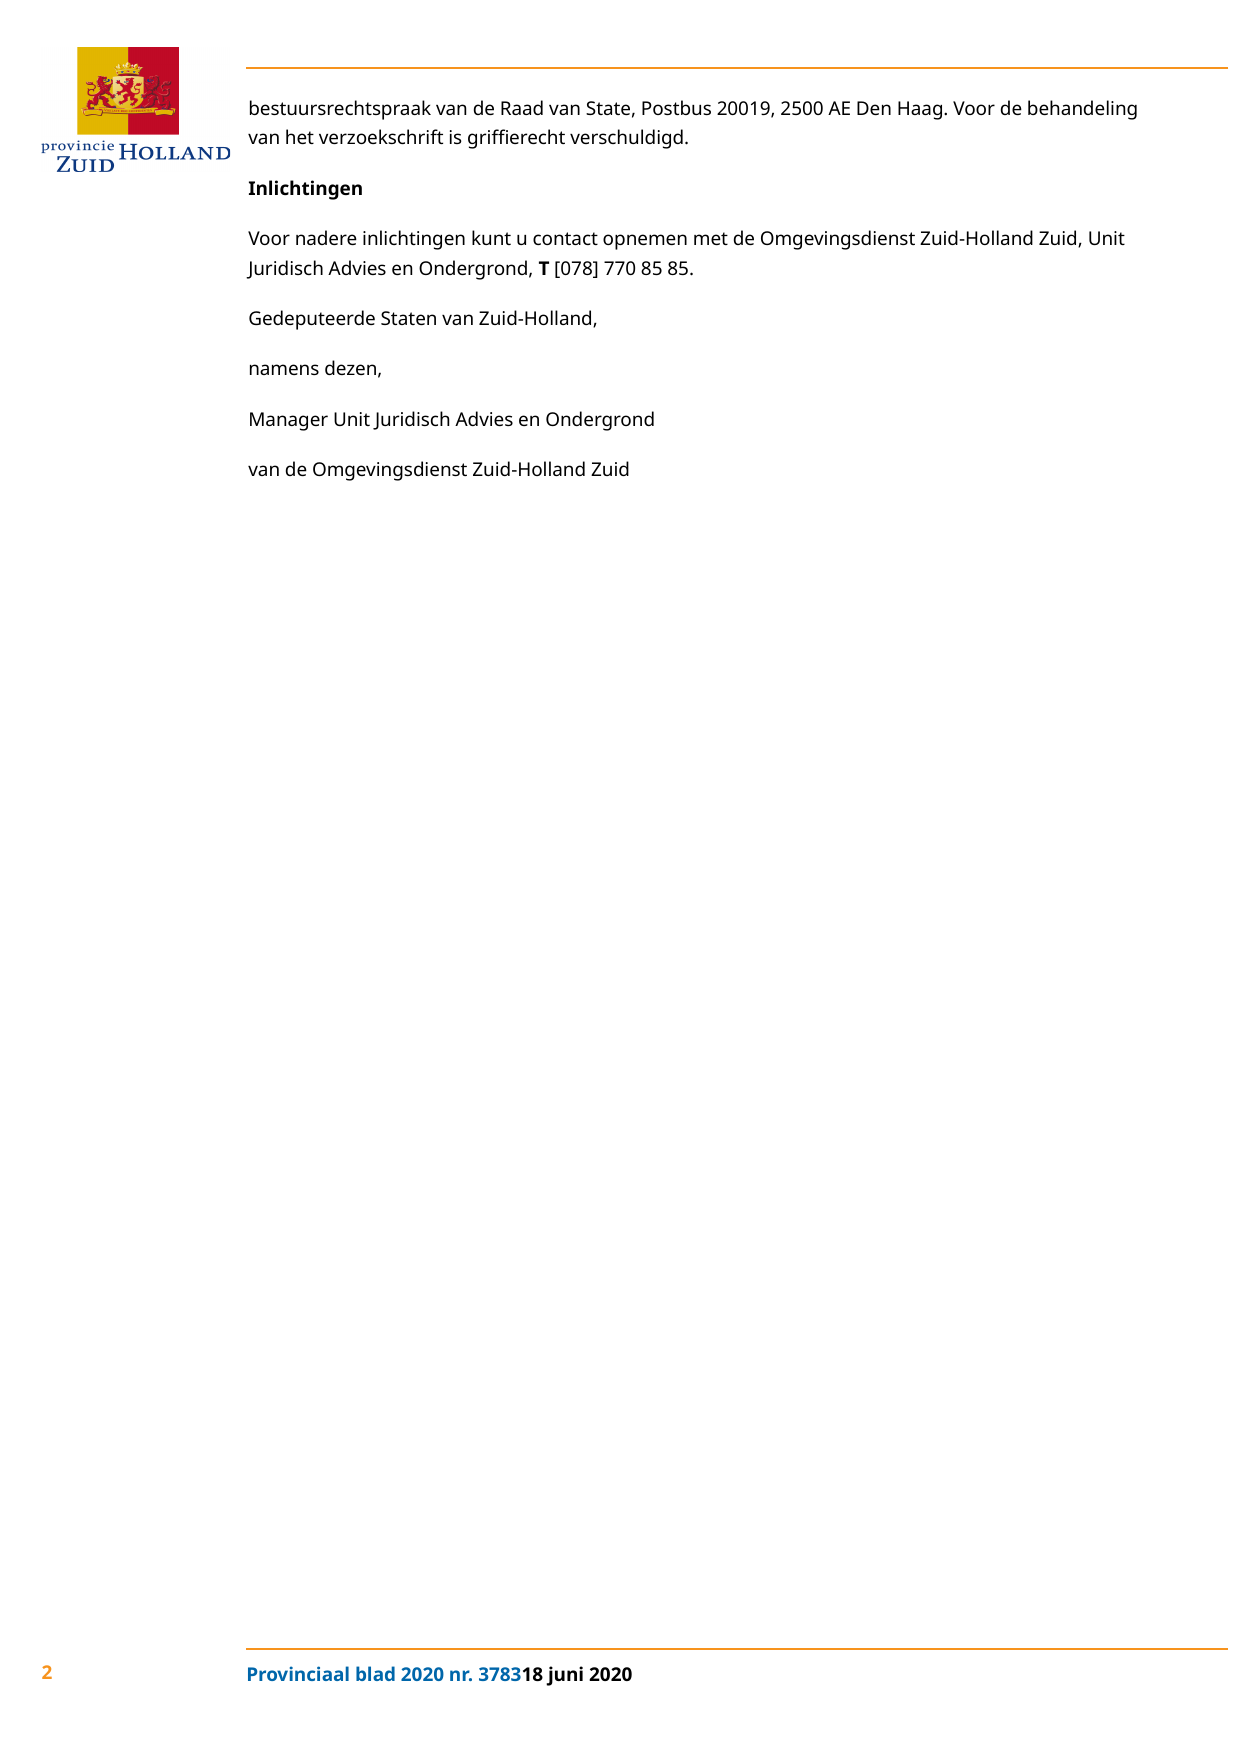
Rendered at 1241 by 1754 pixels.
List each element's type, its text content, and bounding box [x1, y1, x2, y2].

text Gedeputeerde Staten van Zuid-Holland, [248, 305, 1152, 331]
text Voor nadere inlichtingen kunt u contact opnemen met de Omgevingsdienst Zuid-Holland Zuid, Unit Juridisch Advies en Ondergrond, T [078] 770 85 85. [248, 225, 1152, 281]
text namens dezen, [248, 356, 1152, 381]
text van de Omgevingsdienst Zuid-Holland Zuid [248, 456, 1152, 482]
text Manager Unit Juridisch Advies en Ondergrond [248, 406, 1152, 432]
text bestuursrechtspraak van de Raad van State, Postbus 20019, 2500 AE Den Haag. Voor de behandeling van het verzoekschrift is griffierecht verschuldigd. [248, 95, 1152, 150]
picture [41, 47, 231, 172]
text Inlichtingen [248, 175, 1152, 201]
